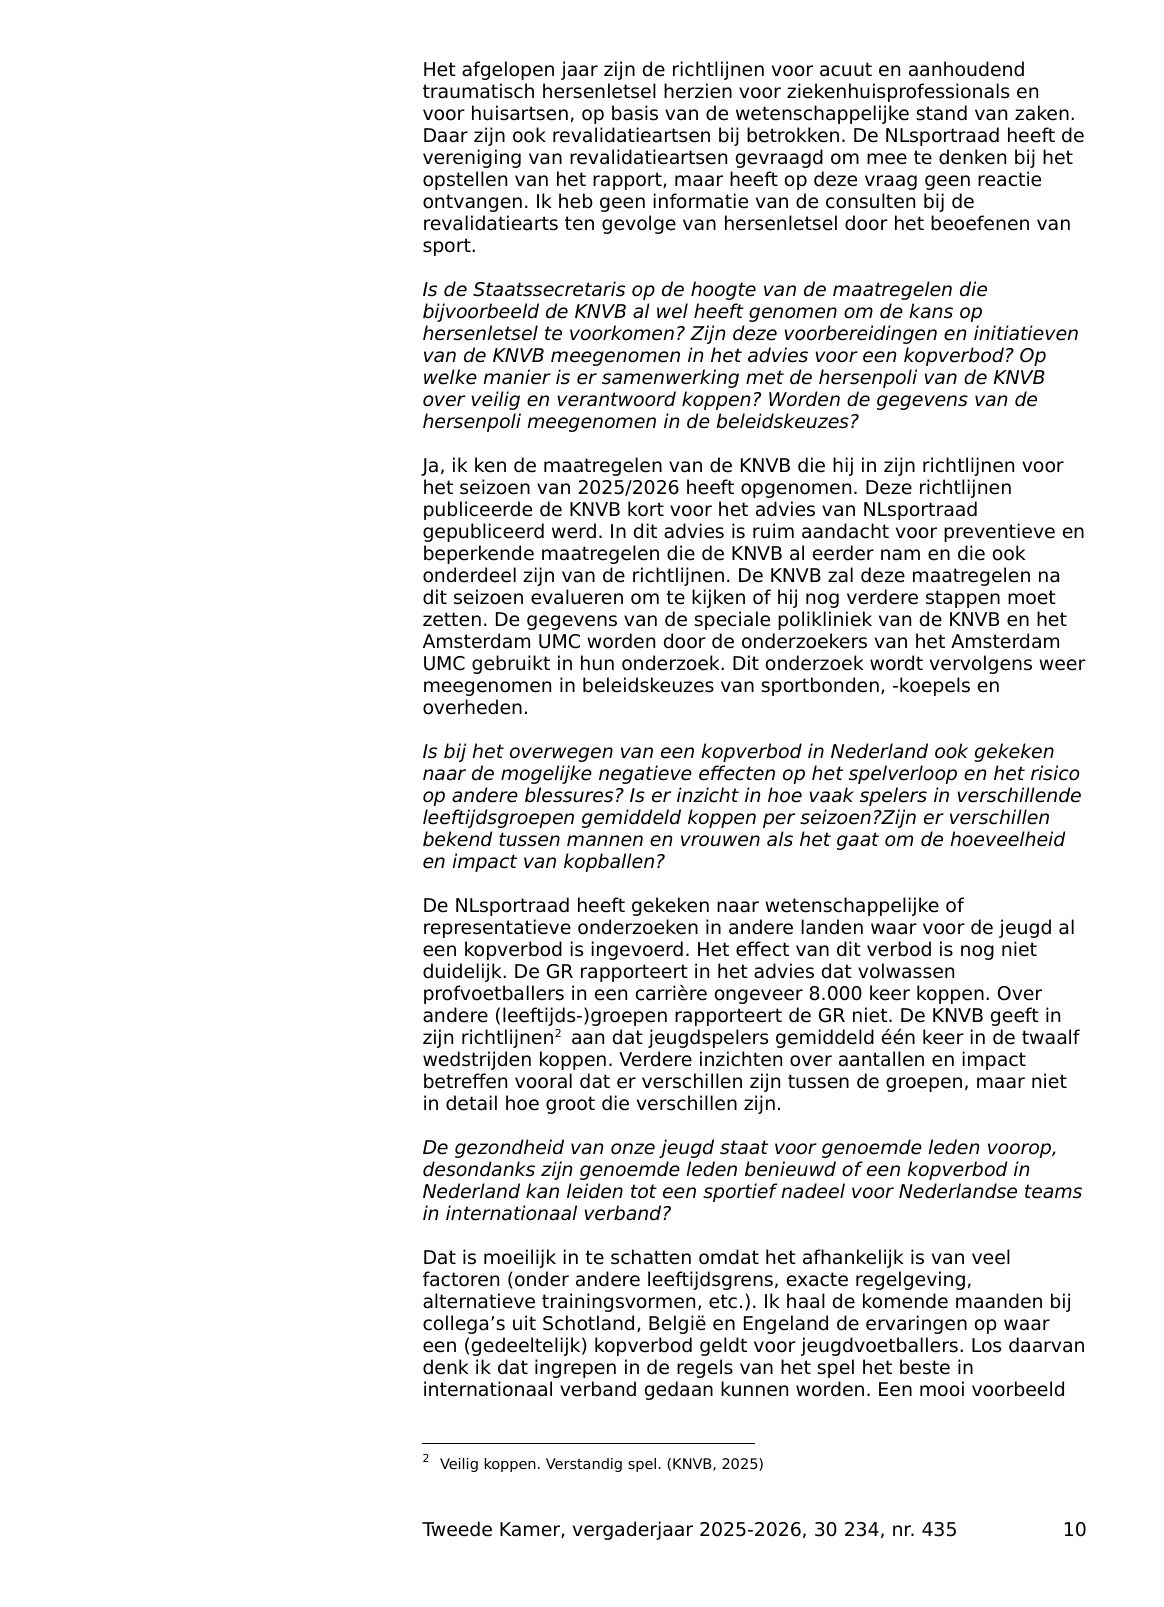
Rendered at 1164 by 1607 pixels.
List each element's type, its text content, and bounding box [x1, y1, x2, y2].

text De NLsportraad heeft gekeken naar wetenschappelijke of representatieve onderzoeken in andere landen waar voor de jeugd al een kopverbod is ingevoerd. Het effect van dit verbod is nog niet duidelijk. De GR rapporteert in het advies dat volwassen profvoetballers in een carrière ongeveer 8.000 keer koppen. Over andere (leeftijds-)groepen rapporteert de GR niet. De KNVB geeft in zijn richtlijnen aan dat jeugdspelers gemiddeld één keer in de twaalf wedstrijden koppen. Verdere inzichten over aantallen en impact betreffen vooral dat er verschillen zijn tussen de groepen, maar niet in detail hoe groot die verschillen zijn. [422, 895, 1087, 1115]
text Is de Staatssecretaris op de hoogte van de maatregelen die bijvoorbeeld de KNVB al wel heeft genomen om de kans op hersenletsel te voorkomen? Zijn deze voorbereidingen en initiatieven van de KNVB meegenomen in het advies voor een kopverbod? Op welke manier is er samenwerking met de hersenpoli van de KNVB over veilig en verantwoord koppen? Worden de gegevens van de hersenpoli meegenomen in de beleidskeuzes? [422, 279, 1087, 433]
text Dat is moeilijk in te schatten omdat het afhankelijk is van veel factoren (onder andere leeftijdsgrens, exacte regelgeving, alternatieve trainingsvormen, etc.). Ik haal de komende maanden bij collega’s uit Schotland, België en Engeland de ervaringen op waar een (gedeeltelijk) kopverbod geldt voor jeugdvoetballers. Los daarvan denk ik dat ingrepen in de regels van het spel het beste in internationaal verband gedaan kunnen worden. Een mooi voorbeeld [422, 1247, 1087, 1401]
text Is bij het overwegen van een kopverbod in Nederland ook gekeken naar de mogelijke negatieve effecten op het spelverloop en het risico op andere blessures? Is er inzicht in hoe vaak spelers in verschillende leeftijdsgroepen gemiddeld koppen per seizoen?Zijn er verschillen bekend tussen mannen en vrouwen als het gaat om de hoeveelheid en impact van kopballen? [422, 741, 1087, 873]
text Het afgelopen jaar zijn de richtlijnen voor acuut en aanhoudend traumatisch hersenletsel herzien voor ziekenhuisprofessionals en voor huisartsen, op basis van de wetenschappelijke stand van zaken. Daar zijn ook revalidatieartsen bij betrokken. De NLsportraad heeft de vereniging van revalidatieartsen gevraagd om mee te denken bij het opstellen van het rapport, maar heeft op deze vraag geen reactie ontvangen. Ik heb geen informatie van de consulten bij de revalidatiearts ten gevolge van hersenletsel door het beoefenen van sport. [422, 59, 1087, 257]
text Veilig koppen. Verstandig spel. (KNVB, 2025) [422, 1452, 1087, 1474]
text De gezondheid van onze jeugd staat voor genoemde leden voorop, desondanks zijn genoemde leden benieuwd of een kopverbod in Nederland kan leiden tot een sportief nadeel voor Nederlandse teams in internationaal verband? [422, 1137, 1087, 1225]
text Ja, ik ken de maatregelen van de KNVB die hij in zijn richtlijnen voor het seizoen van 2025/2026 heeft opgenomen. Deze richtlijnen publiceerde de KNVB kort voor het advies van NLsportraad gepubliceerd werd. In dit advies is ruim aandacht voor preventieve en beperkende maatregelen die de KNVB al eerder nam en die ook onderdeel zijn van de richtlijnen. De KNVB zal deze maatregelen na dit seizoen evalueren om te kijken of hij nog verdere stappen moet zetten. De gegevens van de speciale polikliniek van de KNVB en het Amsterdam UMC worden door de onderzoekers van het Amsterdam UMC gebruikt in hun onderzoek. Dit onderzoek wordt vervolgens weer meegenomen in beleidskeuzes van sportbonden, -koepels en overheden. [422, 455, 1087, 719]
